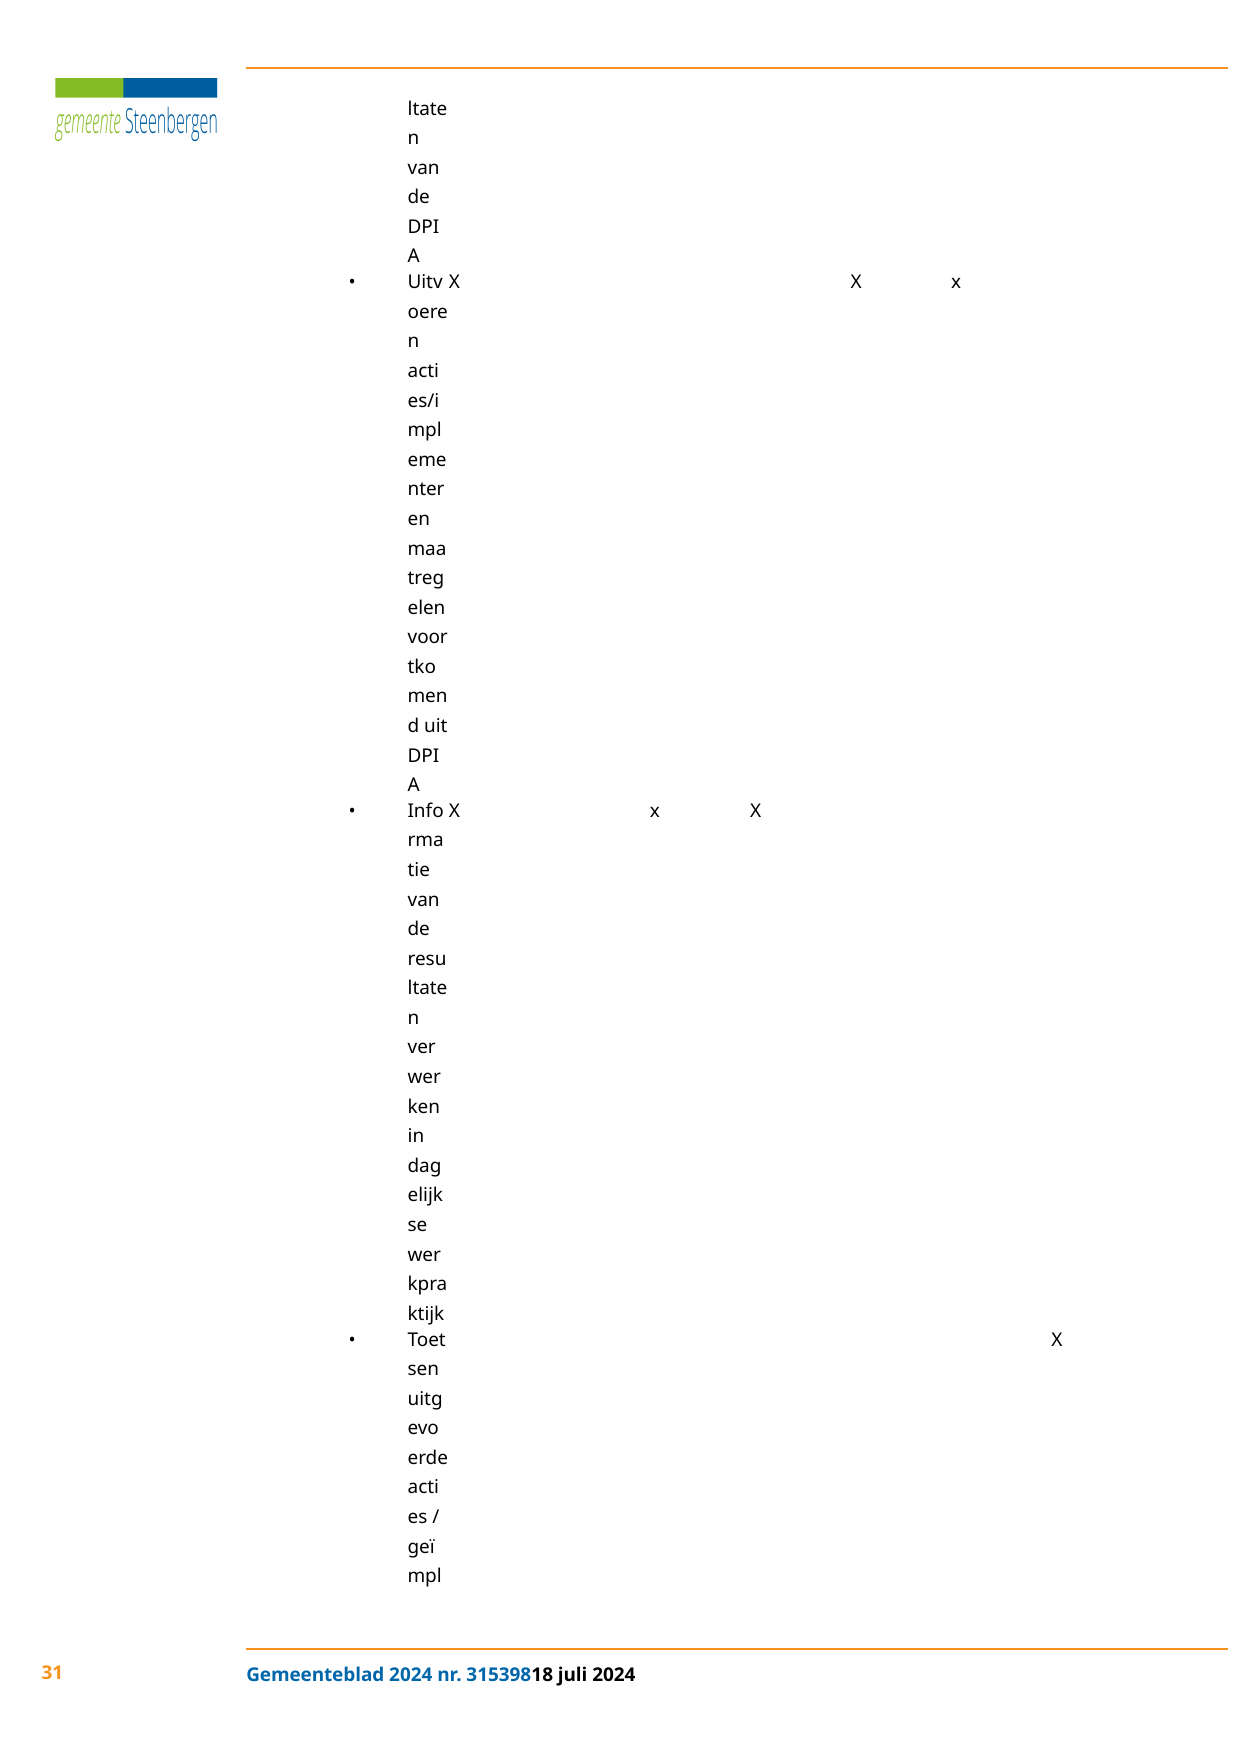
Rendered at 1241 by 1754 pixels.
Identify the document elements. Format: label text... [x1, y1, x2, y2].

table_cell [549, 269, 649, 797]
table_cell [549, 797, 649, 1326]
table_cell [850, 797, 951, 1326]
table_cell [850, 1326, 951, 1588]
table_cell x [951, 269, 1051, 797]
table_cell Toetsen uitgevoerde acties / geïmpl [348, 1326, 449, 1588]
table_cell [850, 95, 951, 268]
table_cell X [1051, 1326, 1152, 1588]
table_cell [750, 269, 850, 797]
table_cell [248, 95, 348, 268]
table_cell [549, 95, 649, 268]
table_cell [1051, 269, 1152, 797]
table_cell Informatie van de resultaten verwerken in dagelijkse werkpraktijk [348, 797, 449, 1326]
table_cell X [850, 269, 951, 797]
table_cell [1051, 797, 1152, 1326]
table_cell [549, 1326, 649, 1588]
table_cell Uitvoeren acties/implementeren maatregelen voortkomend uit DPIA [348, 269, 449, 797]
table_cell [650, 269, 750, 797]
table_cell [750, 1326, 850, 1588]
table_cell [951, 1326, 1051, 1588]
table_cell x [650, 797, 750, 1326]
table_cell [449, 95, 549, 268]
table_cell X [449, 269, 549, 797]
table_cell [750, 95, 850, 268]
table_cell [951, 95, 1051, 268]
table_cell X [750, 797, 850, 1326]
picture [41, 47, 231, 172]
table_cell [650, 95, 750, 268]
table_cell ltaten van de DPIA [348, 95, 449, 268]
table_cell [248, 797, 348, 1326]
table_cell [951, 797, 1051, 1326]
table_cell [248, 269, 348, 797]
table_cell [650, 1326, 750, 1588]
table_cell X [449, 797, 549, 1326]
table_cell [1051, 95, 1152, 268]
table_cell [248, 1326, 348, 1588]
table_cell [449, 1326, 549, 1588]
